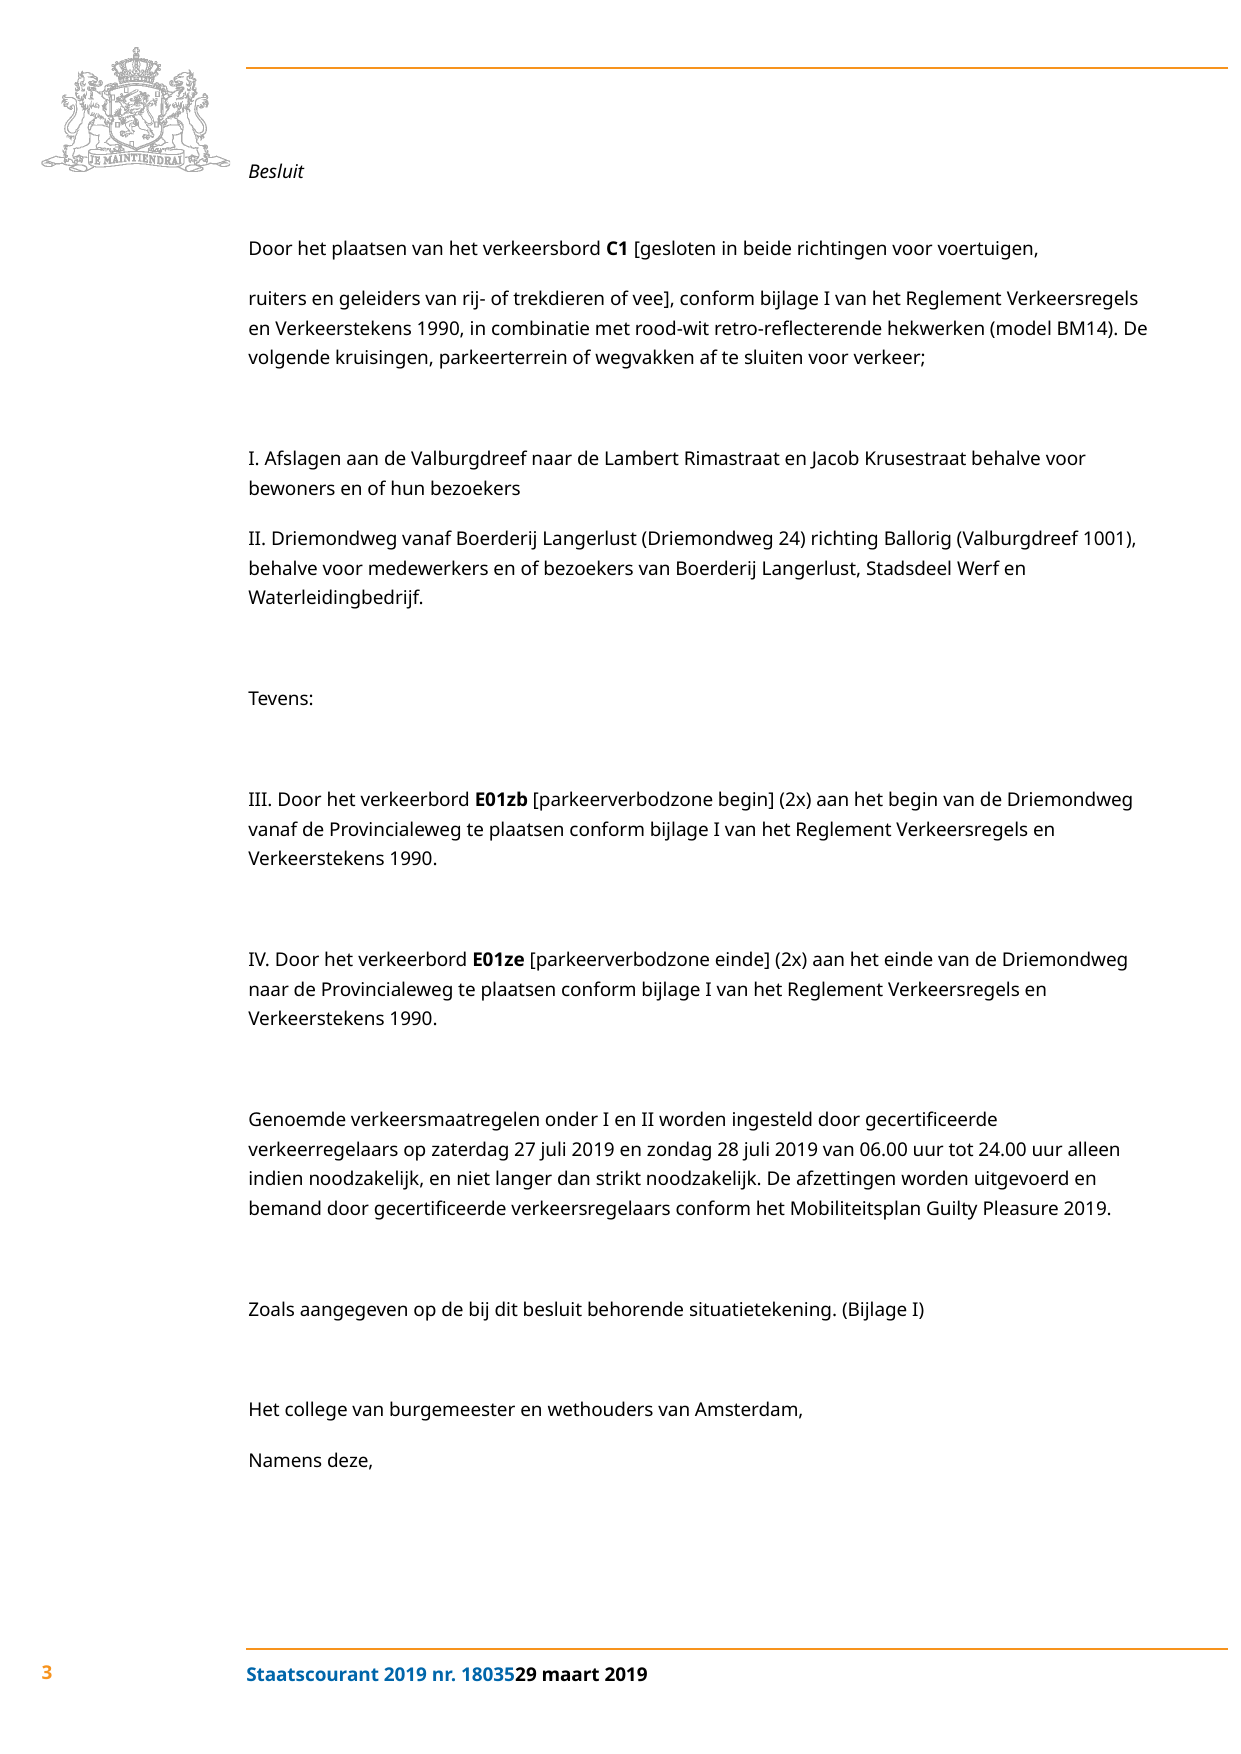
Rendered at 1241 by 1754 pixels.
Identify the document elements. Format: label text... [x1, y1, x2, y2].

text Zoals aangegeven op de bij dit besluit behorende situatietekening. (Bijlage I) [248, 1296, 1152, 1321]
text II. Driemondweg vanaf Boerderij Langerlust (Driemondweg 24) richting Ballorig (Valburgdreef 1001), behalve voor medewerkers en of bezoekers van Boerderij Langerlust, Stadsdeel Werf en Waterleidingbedrijf. [248, 525, 1152, 610]
text IV. Door het verkeerbord E01ze [parkeerverbodzone einde] (2x) aan het einde van de Driemondweg naar de Provincialeweg te plaatsen conform bijlage I van het Reglement Verkeersregels en Verkeerstekens 1990. [248, 946, 1152, 1031]
text Het college van burgemeester en wethouders van Amsterdam, [248, 1397, 1152, 1422]
text Tevens: [248, 685, 1152, 711]
text Genoemde verkeersmaatregelen onder I en II worden ingesteld door gecertificeerde verkeerregelaars op zaterdag 27 juli 2019 en zondag 28 juli 2019 van 06.00 uur tot 24.00 uur alleen indien noodzakelijk, en niet langer dan strikt noodzakelijk. De afzettingen worden uitgevoerd en bemand door gecertificeerde verkeersregelaars conform het Mobiliteitsplan Guilty Pleasure 2019. [248, 1106, 1152, 1221]
picture [41, 47, 231, 172]
text Namens deze, [248, 1447, 1152, 1473]
text I. Afslagen aan de Valburgdreef naar de Lambert Rimastraat en Jacob Krusestraat behalve voor bewoners en of hun bezoekers [248, 445, 1152, 501]
text Door het plaatsen van het verkeersbord C1 [gesloten in beide richtingen voor voertuigen, [248, 235, 1152, 261]
text III. Door het verkeerbord E01zb [parkeerverbodzone begin] (2x) aan het begin van de Driemondweg vanaf de Provincialeweg te plaatsen conform bijlage I van het Reglement Verkeersregels en Verkeerstekens 1990. [248, 786, 1152, 871]
text Besluit [248, 159, 1152, 184]
text ruiters en geleiders van rij- of trekdieren of vee], conform bijlage I van het Reglement Verkeersregels en Verkeerstekens 1990, in combinatie met rood-wit retro-reflecterende hekwerken (model BM14). De volgende kruisingen, parkeerterrein of wegvakken af te sluiten voor verkeer; [248, 285, 1152, 370]
